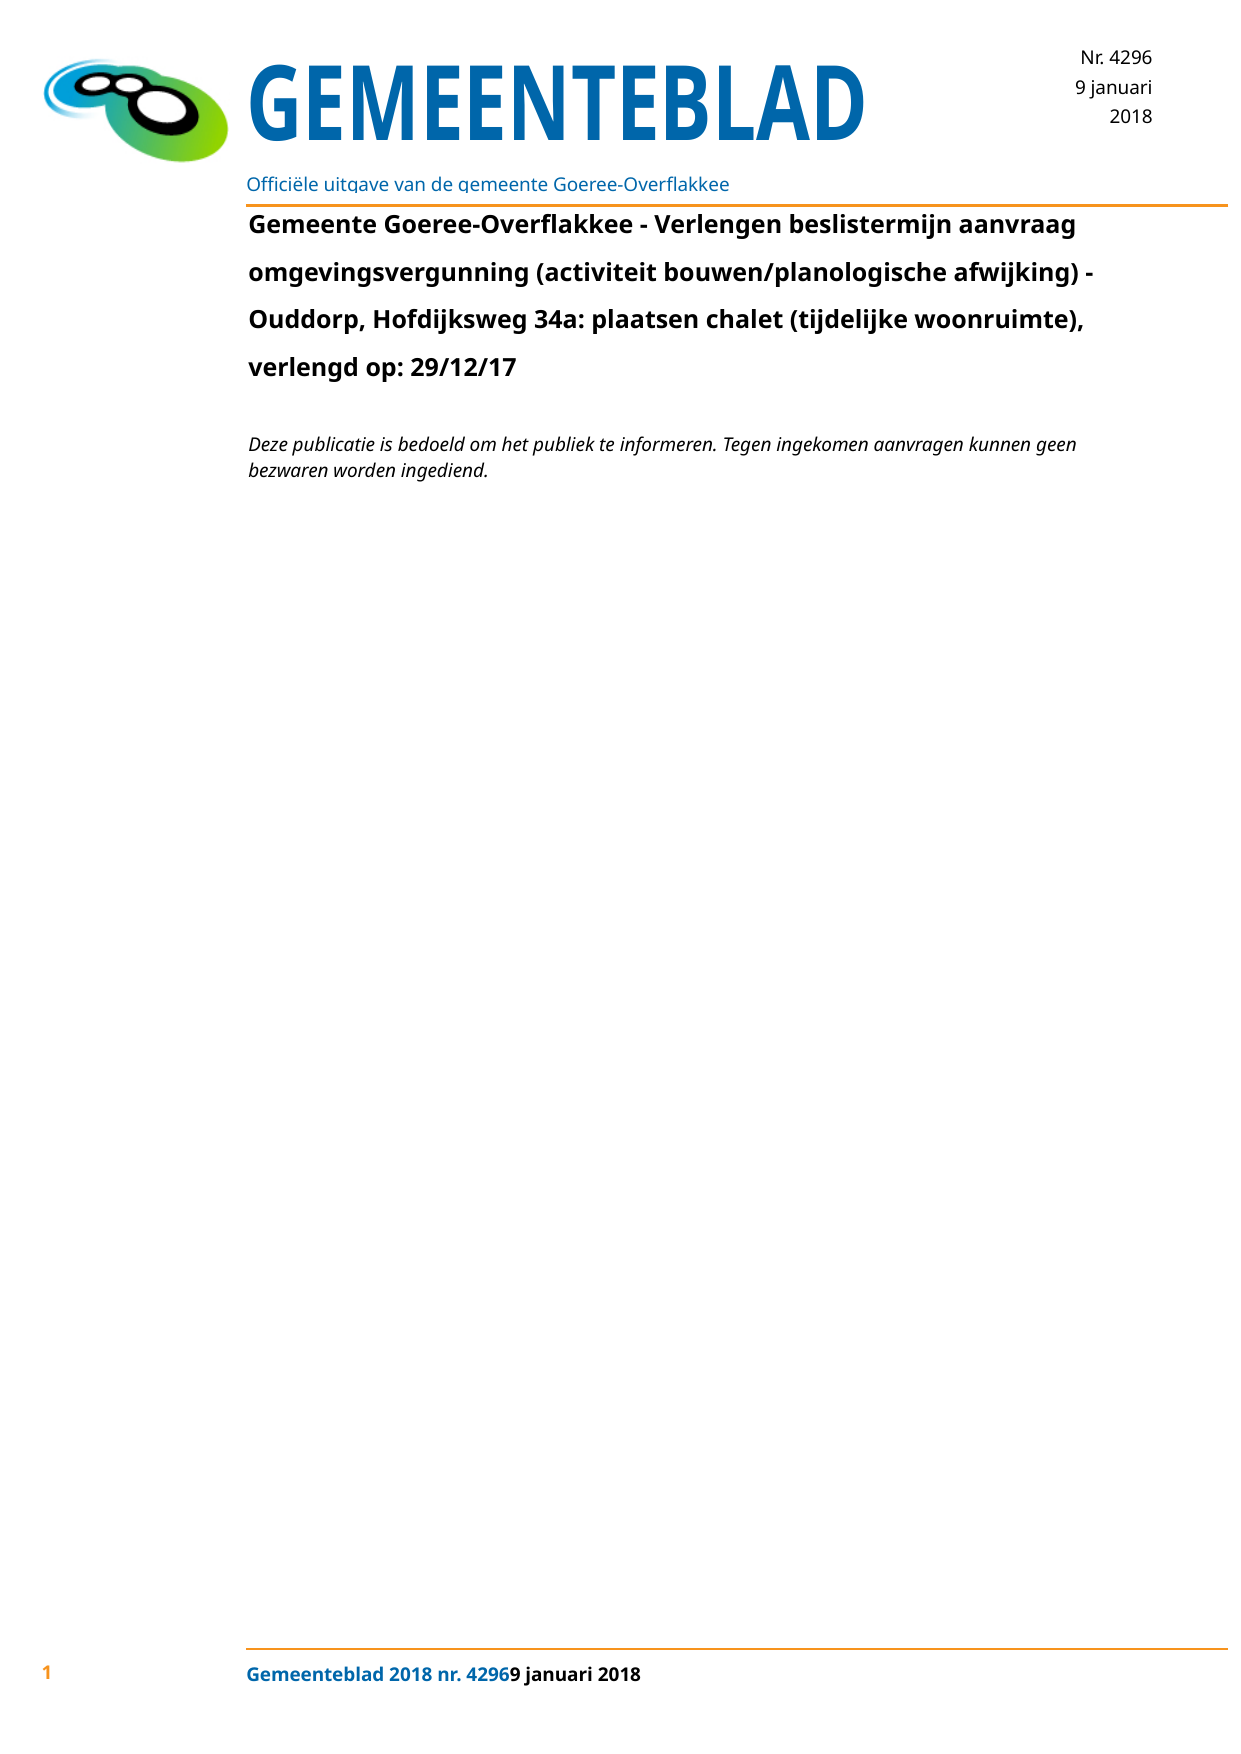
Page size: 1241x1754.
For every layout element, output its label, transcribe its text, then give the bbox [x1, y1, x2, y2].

text Gemeente Goeree-Overflakkee - Verlengen beslistermijn aanvraag omgevingsvergunning (activiteit bouwen/planologische afwijking) - Ouddorp, Hofdijksweg 34a: plaatsen chalet (tijdelijke woonruimte), verlengd op: 29/12/17 [248, 207, 1152, 384]
picture [41, 47, 231, 172]
text Deze publicatie is bedoeld om het publiek te informeren. Tegen ingekomen aanvragen kunnen geen bezwaren worden ingediend. [248, 431, 1152, 483]
